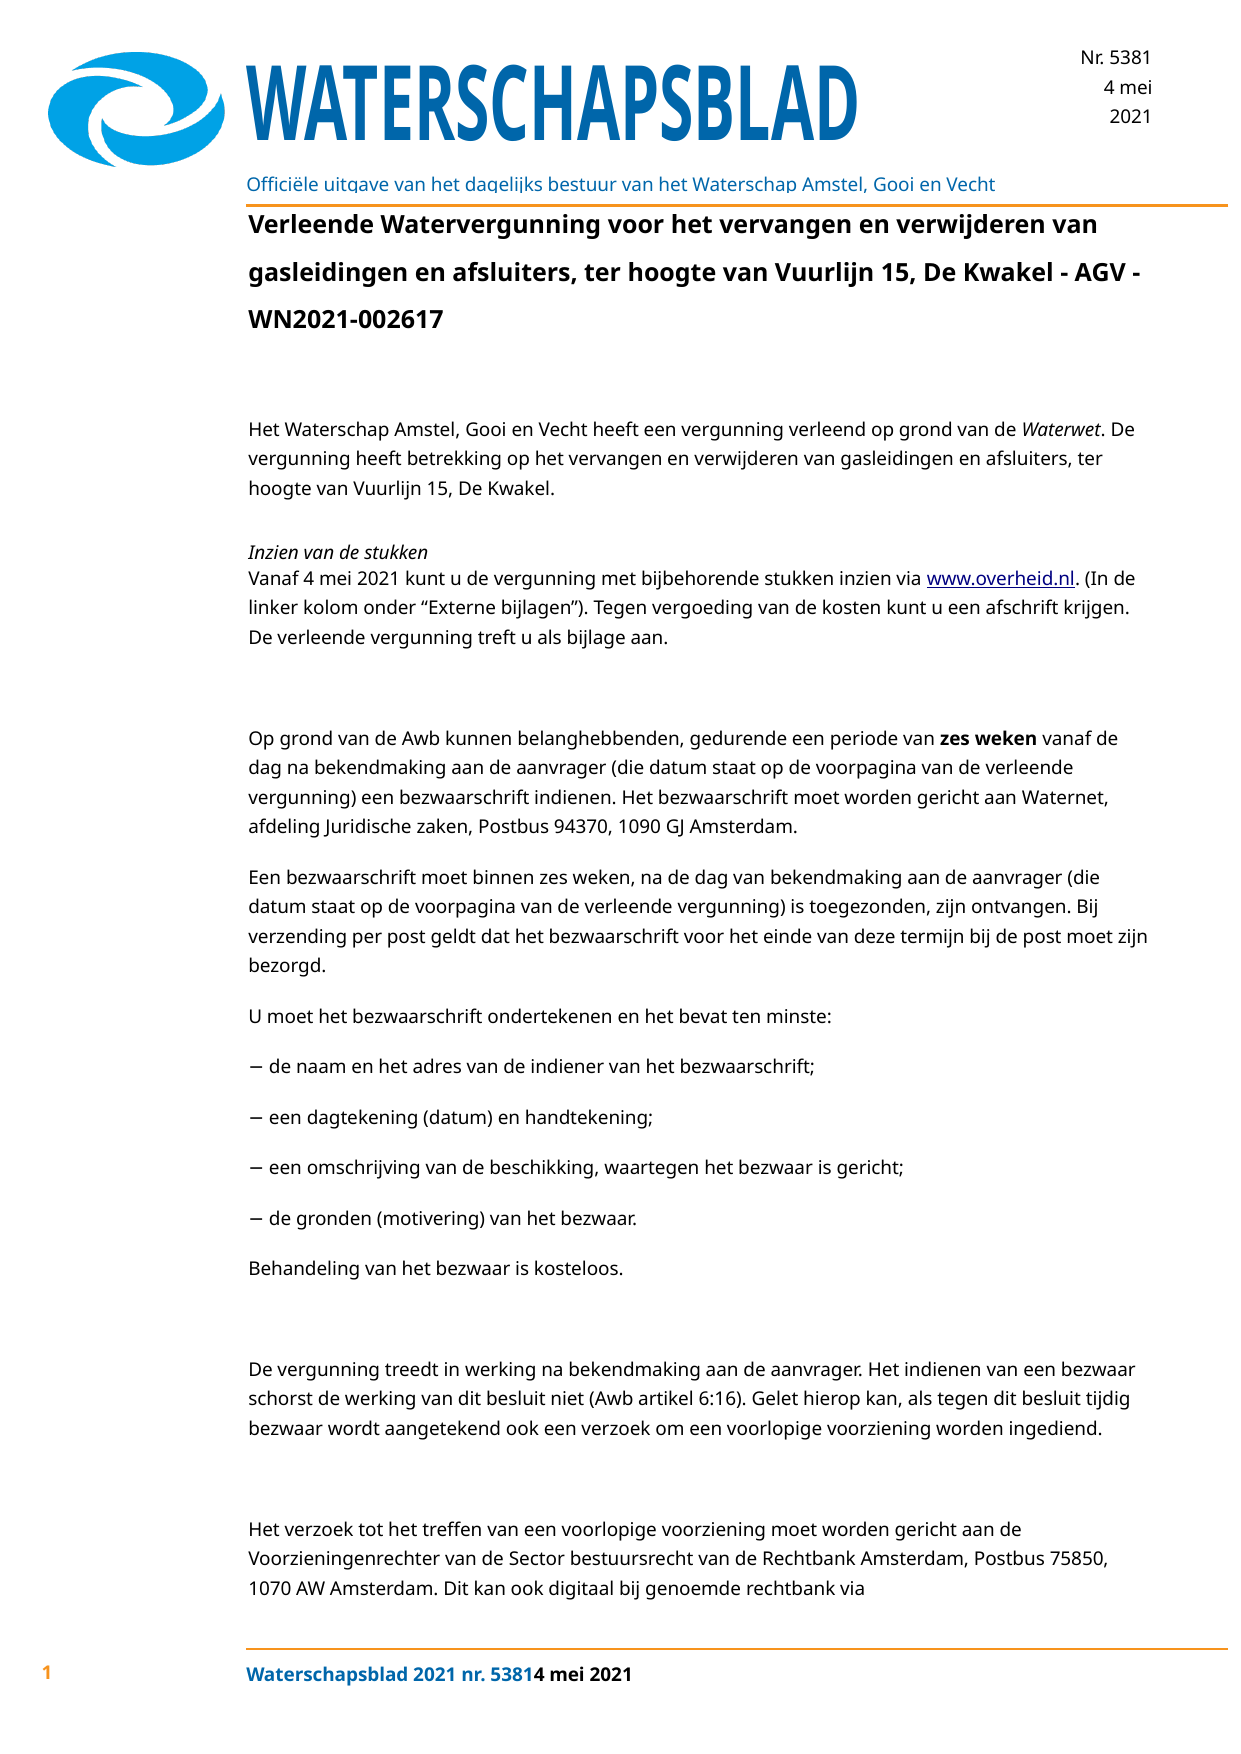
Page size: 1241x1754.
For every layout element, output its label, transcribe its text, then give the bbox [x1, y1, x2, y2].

text Verleende Watervergunning voor het vervangen en verwijderen van gasleidingen en afsluiters, ter hoogte van Vuurlijn 15, De Kwakel - AGV - WN2021-002617 [248, 207, 1152, 336]
text − een omschrijving van de beschikking, waartegen het bezwaar is gericht; [248, 1154, 1152, 1180]
text Een bezwaarschrift moet binnen zes weken, na de dag van bekendmaking aan de aanvrager (die datum staat op de voorpagina van de verleende vergunning) is toegezonden, zijn ontvangen. Bij verzending per post geldt dat het bezwaarschrift voor het einde van deze termijn bij de post moet zijn bezorgd. [248, 864, 1152, 978]
text Inzien van de stukken [248, 539, 1152, 565]
text U moet het bezwaarschrift ondertekenen en het bevat ten minste: [248, 1003, 1152, 1029]
text Het Waterschap Amstel, Gooi en Vecht heeft een vergunning verleend op grond van de Waterwet. De vergunning heeft betrekking op het vervangen en verwijderen van gasleidingen en afsluiters, ter hoogte van Vuurlijn 15, De Kwakel. [248, 416, 1152, 501]
text − de naam en het adres van de indiener van het bezwaarschrift; [248, 1053, 1152, 1079]
text Behandeling van het bezwaar is kosteloos. [248, 1255, 1152, 1281]
text − een dagtekening (datum) en handtekening; [248, 1104, 1152, 1130]
text − de gronden (motivering) van het bezwaar. [248, 1205, 1152, 1231]
text De vergunning treedt in werking na bekendmaking aan de aanvrager. Het indienen van een bezwaar schorst de werking van dit besluit niet (Awb artikel 6:16). Gelet hierop kan, als tegen dit besluit tijdig bezwaar wordt aangetekend ook een verzoek om een voorlopige voorziening worden ingediend. [248, 1356, 1152, 1441]
picture [41, 47, 231, 172]
text Het verzoek tot het treffen van een voorlopige voorziening moet worden gericht aan de Voorzieningenrechter van de Sector bestuursrecht van de Rechtbank Amsterdam, Postbus 75850, 1070 AW Amsterdam. Dit kan ook digitaal bij genoemde rechtbank via [248, 1516, 1152, 1601]
text Vanaf 4 mei 2021 kunt u de vergunning met bijbehorende stukken inzien via www.overheid.nl. (In de linker kolom onder “Externe bijlagen”). Tegen vergoeding van de kosten kunt u een afschrift krijgen. De verleende vergunning treft u als bijlage aan. [248, 565, 1152, 650]
text Op grond van de Awb kunnen belanghebbenden, gedurende een periode van zes weken vanaf de dag na bekendmaking aan de aanvrager (die datum staat op de voorpagina van de verleende vergunning) een bezwaarschrift indienen. Het bezwaarschrift moet worden gericht aan Waternet, afdeling Juridische zaken, Postbus 94370, 1090 GJ Amsterdam. [248, 725, 1152, 839]
